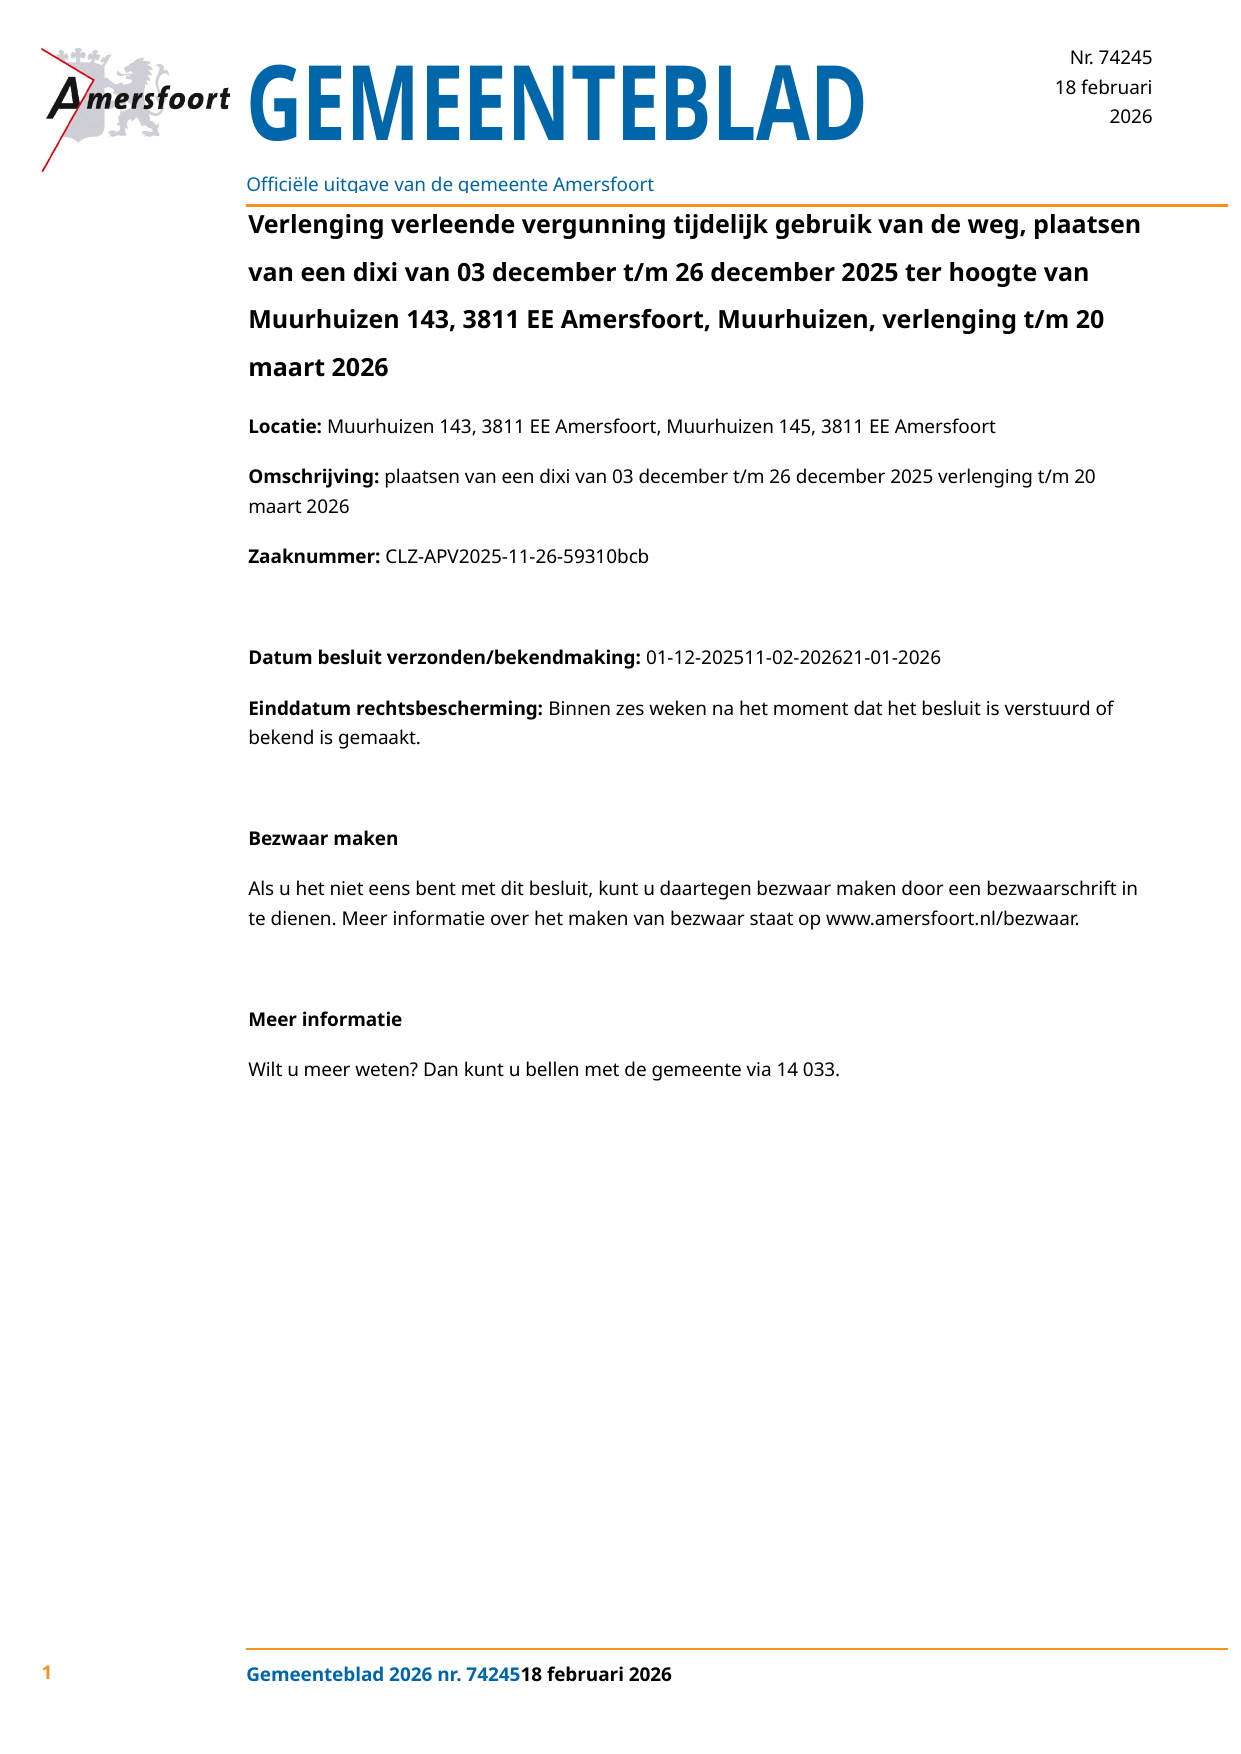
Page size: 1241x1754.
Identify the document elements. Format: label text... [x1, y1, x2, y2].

text Bezwaar maken [248, 825, 1152, 851]
text Verlenging verleende vergunning tijdelijk gebruik van de weg, plaatsen van een dixi van 03 december t/m 26 december 2025 ter hoogte van Muurhuizen 143, 3811 EE Amersfoort, Muurhuizen, verlenging t/m 20 maart 2026 [248, 207, 1152, 384]
text Meer informatie [248, 1006, 1152, 1032]
text Datum besluit verzonden/bekendmaking: 01-12-202511-02-202621-01-2026 [248, 644, 1152, 670]
picture [41, 47, 231, 172]
text Wilt u meer weten? Dan kunt u bellen met de gemeente via 14 033. [248, 1056, 1152, 1082]
text Einddatum rechtsbescherming: Binnen zes weken na het moment dat het besluit is verstuurd of bekend is gemaakt. [248, 695, 1152, 750]
text Locatie: Muurhuizen 143, 3811 EE Amersfoort, Muurhuizen 145, 3811 EE Amersfoort [248, 413, 1152, 439]
text Zaaknummer: CLZ-APV2025-11-26-59310bcb [248, 543, 1152, 569]
text Als u het niet eens bent met dit besluit, kunt u daartegen bezwaar maken door een bezwaarschrift in te dienen. Meer informatie over het maken van bezwaar staat op www.amersfoort.nl/bezwaar. [248, 876, 1152, 931]
text Omschrijving: plaatsen van een dixi van 03 december t/m 26 december 2025 verlenging t/m 20 maart 2026 [248, 463, 1152, 519]
